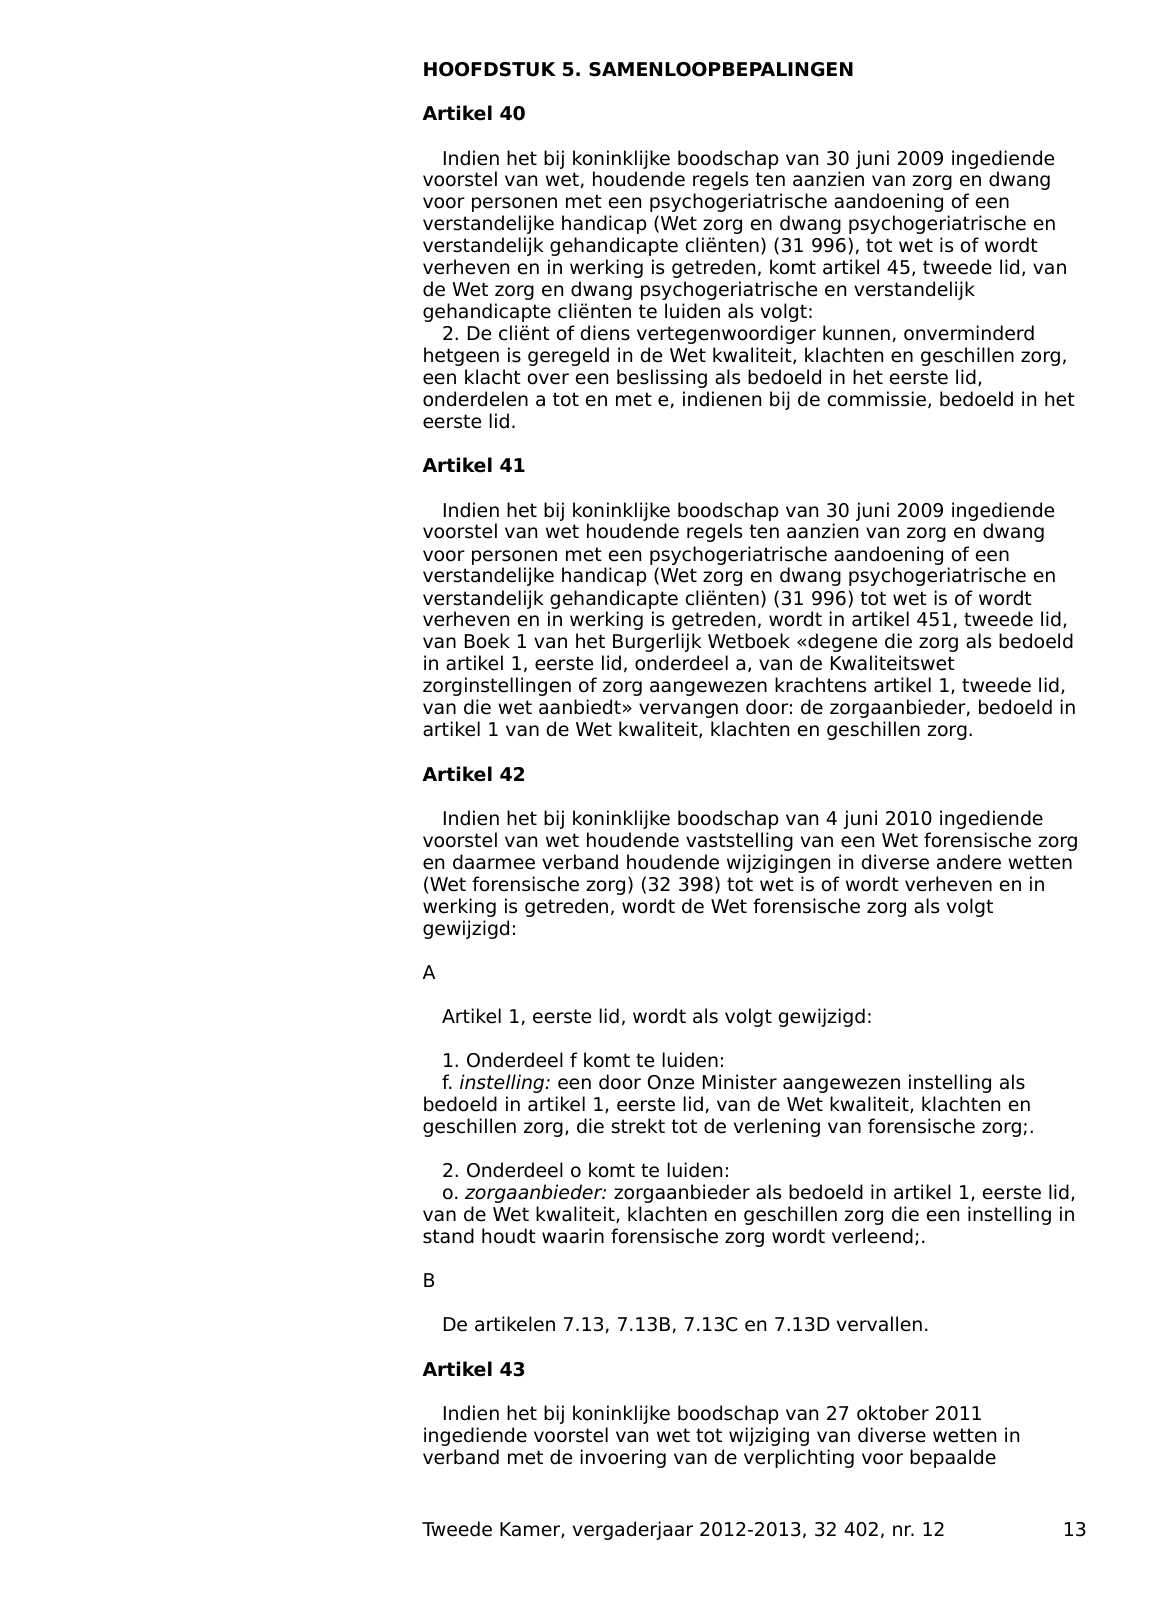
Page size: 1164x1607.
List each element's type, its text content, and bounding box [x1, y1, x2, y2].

subtitle Artikel 42 [422, 763, 1087, 785]
text Indien het bij koninklijke boodschap van 30 juni 2009 ingediende voorstel van wet, houdende regels ten aanzien van zorg en dwang voor personen met een psychogeriatrische aandoening of een verstandelijke handicap (Wet zorg en dwang psychogeriatrische en verstandelijk gehandicapte cliënten) (31 996), tot wet is of wordt verheven en in werking is getreden, komt artikel 45, tweede lid, van de Wet zorg en dwang psychogeriatrische en verstandelijk gehandicapte cliënten te luiden als volgt: [422, 147, 1087, 323]
text f. instelling: een door Onze Minister aangewezen instelling als bedoeld in artikel 1, eerste lid, van de Wet kwaliteit, klachten en geschillen zorg, die strekt tot de verlening van forensische zorg;. [422, 1072, 1087, 1138]
text Indien het bij koninklijke boodschap van 27 oktober 2011 ingediende voorstel van wet tot wijziging van diverse wetten in verband met de invoering van de verplichting voor bepaalde [422, 1403, 1087, 1469]
text Indien het bij koninklijke boodschap van 30 juni 2009 ingediende voorstel van wet houdende regels ten aanzien van zorg en dwang voor personen met een psychogeriatrische aandoening of een verstandelijke handicap (Wet zorg en dwang psychogeriatrische en verstandelijk gehandicapte cliënten) (31 996) tot wet is of wordt verheven en in werking is getreden, wordt in artikel 451, tweede lid, van Boek 1 van het Burgerlijk Wetboek «degene die zorg als bedoeld in artikel 1, eerste lid, onderdeel a, van de Kwaliteitswet zorginstellingen of zorg aangewezen krachtens artikel 1, tweede lid, van die wet aanbiedt» vervangen door: de zorgaanbieder, bedoeld in artikel 1 van de Wet kwaliteit, klachten en geschillen zorg. [422, 499, 1087, 741]
subtitle A [422, 962, 1087, 984]
text Indien het bij koninklijke boodschap van 4 juni 2010 ingediende voorstel van wet houdende vaststelling van een Wet forensische zorg en daarmee verband houdende wijzigingen in diverse andere wetten (Wet forensische zorg) (32 398) tot wet is of wordt verheven en in werking is getreden, wordt de Wet forensische zorg als volgt gewijzigd: [422, 808, 1087, 939]
subtitle Artikel 40 [422, 103, 1087, 125]
subtitle Artikel 43 [422, 1358, 1087, 1381]
text 1. Onderdeel f komt te luiden: [422, 1050, 1087, 1072]
subtitle Artikel 41 [422, 455, 1087, 477]
text o. zorgaanbieder: zorgaanbieder als bedoeld in artikel 1, eerste lid, van de Wet kwaliteit, klachten en geschillen zorg die een instelling in stand houdt waarin forensische zorg wordt verleend;. [422, 1182, 1087, 1248]
text De artikelen 7.13, 7.13B, 7.13C en 7.13D vervallen. [422, 1314, 1087, 1336]
subtitle B [422, 1270, 1087, 1292]
text Artikel 1, eerste lid, wordt als volgt gewijzigd: [422, 1006, 1087, 1028]
text 2. De cliënt of diens vertegenwoordiger kunnen, onverminderd hetgeen is geregeld in de Wet kwaliteit, klachten en geschillen zorg, een klacht over een beslissing als bedoeld in het eerste lid, onderdelen a tot en met e, indienen bij de commissie, bedoeld in het eerste lid. [422, 323, 1087, 433]
subtitle HOOFDSTUK 5. SAMENLOOPBEPALINGEN [422, 59, 1087, 81]
text 2. Onderdeel o komt te luiden: [422, 1160, 1087, 1182]
